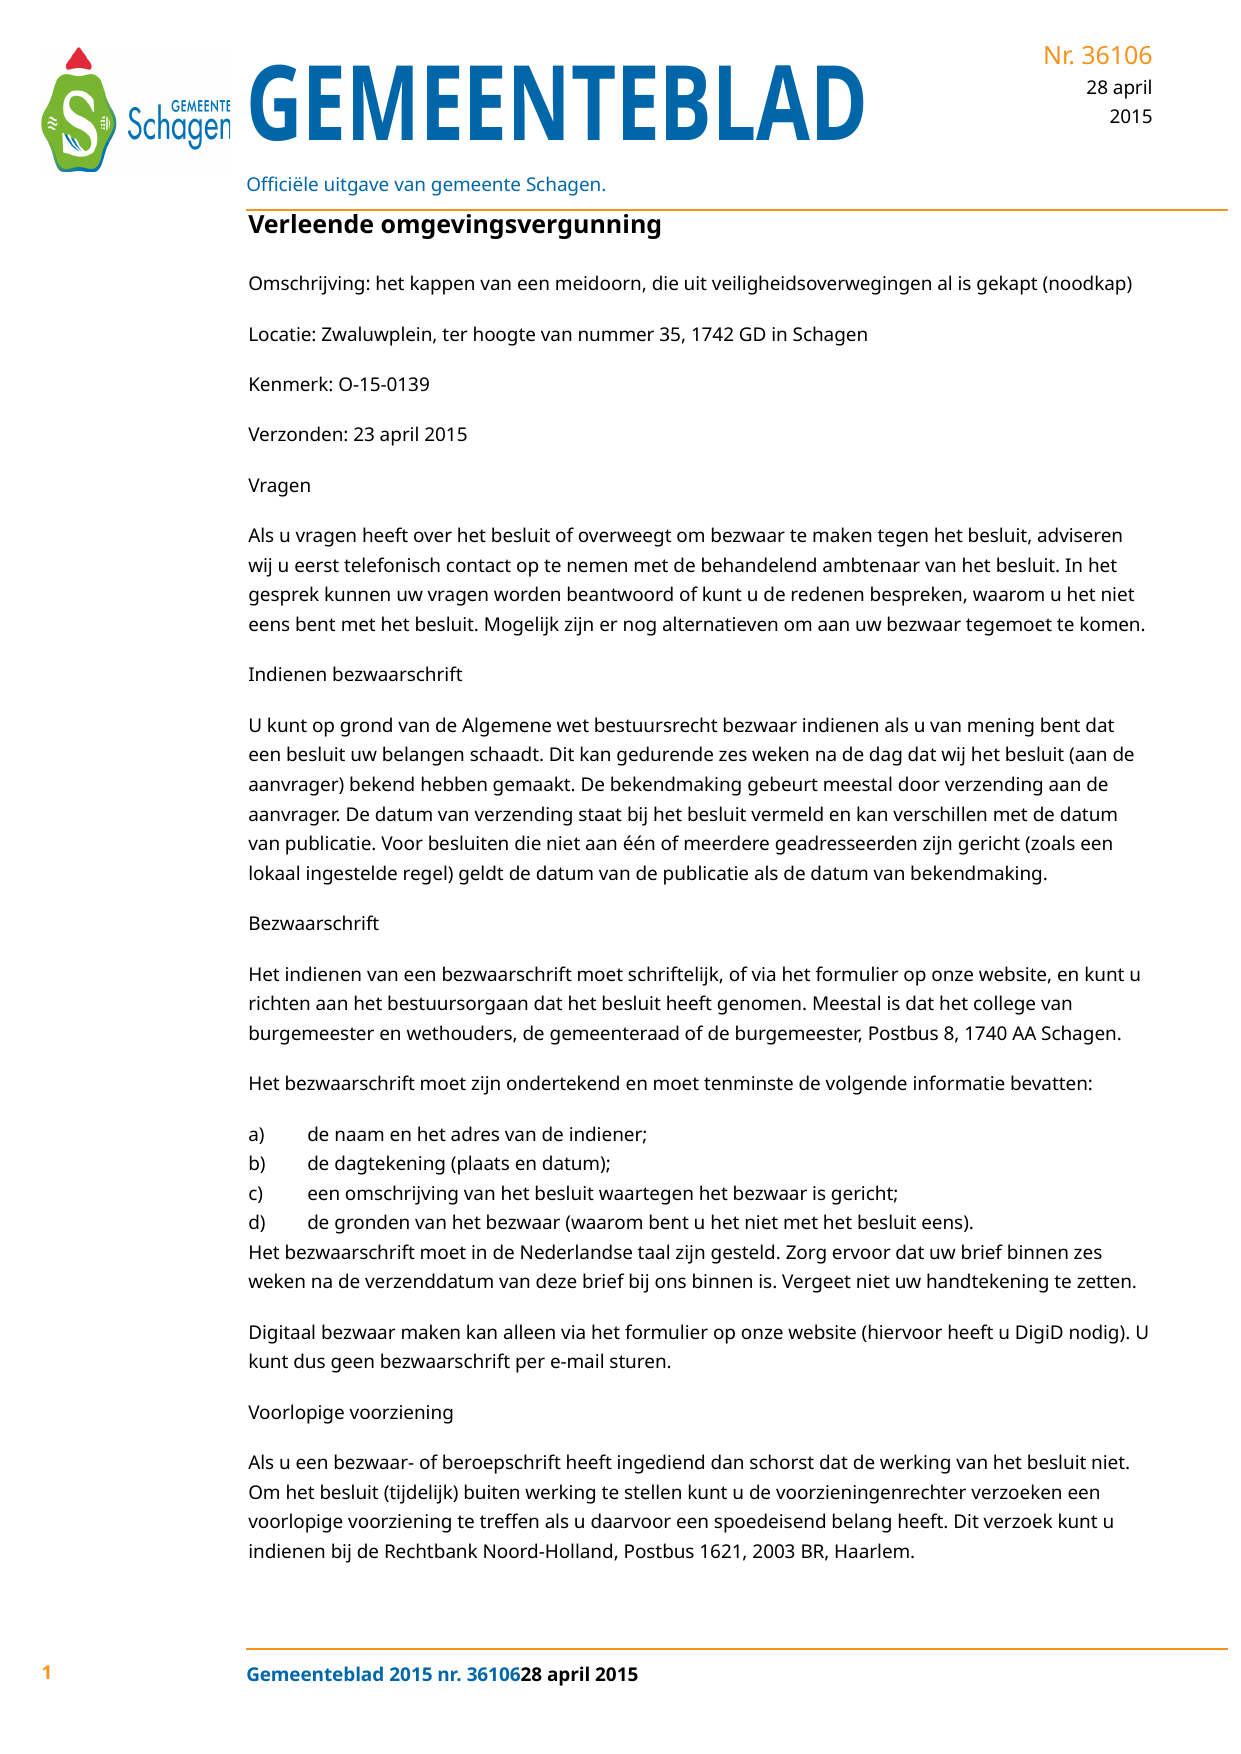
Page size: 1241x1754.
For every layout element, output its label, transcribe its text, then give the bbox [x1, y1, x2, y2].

text Het bezwaarschrift moet zijn ondertekend en moet tenminste de volgende informatie bevatten: [248, 1070, 1152, 1096]
text Kenmerk: O-15-0139 [248, 371, 1152, 397]
list de gronden van het bezwaar (waarom bent u het niet met het besluit eens). [248, 1209, 1152, 1235]
text U kunt op grond van de Algemene wet bestuursrecht bezwaar indienen als u van mening bent dat een besluit uw belangen schaadt. Dit kan gedurende zes weken na de dag dat wij het besluit (aan de aanvrager) bekend hebben gemaakt. De bekendmaking gebeurt meestal door verzending aan de aanvrager. De datum van verzending staat bij het besluit vermeld en kan verschillen met de datum van publicatie. Voor besluiten die niet aan één of meerdere geadresseerden zijn gericht (zoals een lokaal ingestelde regel) geldt de datum van de publicatie als de datum van bekendmaking. [248, 712, 1152, 886]
list een omschrijving van het besluit waartegen het bezwaar is gericht; [248, 1180, 1152, 1206]
text Verzonden: 23 april 2015 [248, 422, 1152, 447]
list de naam en het adres van de indiener; [248, 1121, 1152, 1146]
text Verleende omgevingsvergunning [248, 211, 1152, 241]
text Vragen [248, 472, 1152, 498]
text Digitaal bezwaar maken kan alleen via het formulier op onze website (hiervoor heeft u DigiD nodig). U kunt dus geen bezwaarschrift per e-mail sturen. [248, 1319, 1152, 1374]
text Als u een bezwaar- of beroepschrift heeft ingediend dan schorst dat de werking van het besluit niet. Om het besluit (tijdelijk) buiten werking te stellen kunt u de voorzieningenrechter verzoeken een voorlopige voorziening te treffen als u daarvoor een spoedeisend belang heeft. Dit verzoek kunt u indienen bij de Rechtbank Noord-Holland, Postbus 1621, 2003 BR, Haarlem. [248, 1449, 1152, 1564]
text Indienen bezwaarschrift [248, 662, 1152, 687]
picture [41, 47, 231, 172]
text Locatie: Zwaluwplein, ter hoogte van nummer 35, 1742 GD in Schagen [248, 321, 1152, 346]
text Bezwaarschrift [248, 910, 1152, 936]
text Het bezwaarschrift moet in de Nederlandse taal zijn gesteld. Zorg ervoor dat uw brief binnen zes weken na de verzenddatum van deze brief bij ons binnen is. Vergeet niet uw handtekening te zetten. [248, 1239, 1152, 1294]
text Omschrijving: het kappen van een meidoorn, die uit veiligheidsoverwegingen al is gekapt (noodkap) [248, 270, 1152, 296]
text Als u vragen heeft over het besluit of overweegt om bezwaar te maken tegen het besluit, adviseren wij u eerst telefonisch contact op te nemen met de behandelend ambtenaar van het besluit. In het gesprek kunnen uw vragen worden beantwoord of kunt u de redenen bespreken, waarom u het niet eens bent met het besluit. Mogelijk zijn er nog alternatieven om aan uw bezwaar tegemoet te komen. [248, 522, 1152, 637]
list de dagtekening (plaats en datum); [248, 1150, 1152, 1176]
text Voorlopige voorziening [248, 1399, 1152, 1425]
text Het indienen van een bezwaarschrift moet schriftelijk, of via het formulier op onze website, en kunt u richten aan het bestuursorgaan dat het besluit heeft genomen. Meestal is dat het college van burgemeester en wethouders, de gemeenteraad of de burgemeester, Postbus 8, 1740 AA Schagen. [248, 961, 1152, 1046]
